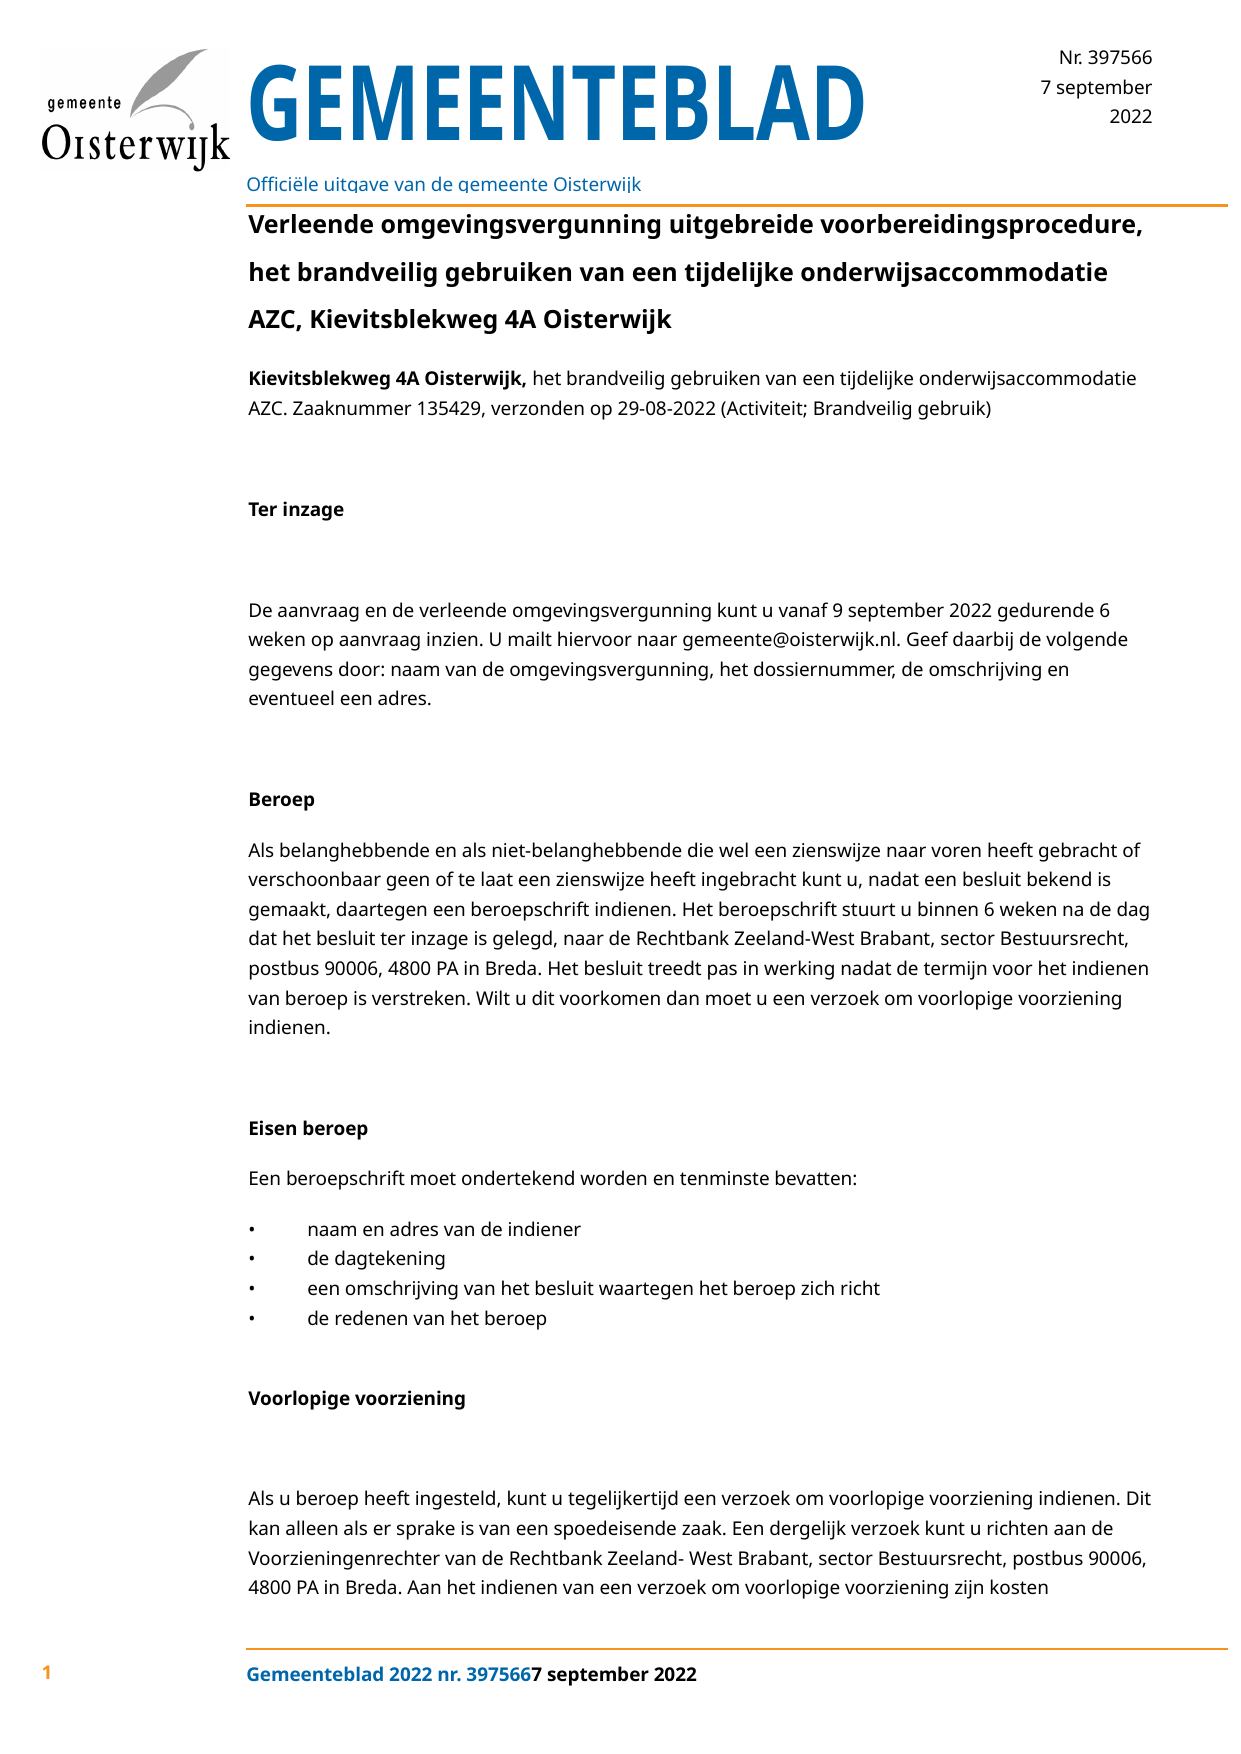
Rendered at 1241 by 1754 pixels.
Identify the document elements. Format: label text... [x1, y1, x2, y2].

text De aanvraag en de verleende omgevingsvergunning kunt u vanaf 9 september 2022 gedurende 6 weken op aanvraag inzien. U mailt hiervoor naar gemeente@oisterwijk.nl. Geef daarbij de volgende gegevens door: naam van de omgevingsvergunning, het dossiernummer, de omschrijving en eventueel een adres. [248, 597, 1152, 711]
text Kievitsblekweg 4A Oisterwijk, het brandveilig gebruiken van een tijdelijke onderwijsaccommodatie AZC. Zaaknummer 135429, verzonden op 29-08-2022 (Activiteit; Brandveilig gebruik) [248, 366, 1152, 421]
text Verleende omgevingsvergunning uitgebreide voorbereidingsprocedure, het brandveilig gebruiken van een tijdelijke onderwijsaccommodatie AZC, Kievitsblekweg 4A Oisterwijk [248, 207, 1152, 336]
text Voorlopige voorziening [248, 1385, 1152, 1410]
text Beroep [248, 786, 1152, 812]
list de redenen van het beroep [248, 1305, 1152, 1330]
text Als belanghebbende en als niet-belanghebbende die wel een zienswijze naar voren heeft gebracht of verschoonbaar geen of te laat een zienswijze heeft ingebracht kunt u, nadat een besluit bekend is gemaakt, daartegen een beroepschrift indienen. Het beroepschrift stuurt u binnen 6 weken na de dag dat het besluit ter inzage is gelegd, naar de Rechtbank Zeeland-West Brabant, sector Bestuursrecht, postbus 90006, 4800 PA in Breda. Het besluit treedt pas in werking nadat de termijn voor het indienen van beroep is verstreken. Wilt u dit voorkomen dan moet u een verzoek om voorlopige voorziening indienen. [248, 837, 1152, 1040]
text Ter inzage [248, 496, 1152, 522]
text Eisen beroep [248, 1115, 1152, 1141]
picture [41, 47, 231, 172]
list een omschrijving van het besluit waartegen het beroep zich richt [248, 1275, 1152, 1301]
list de dagtekening [248, 1246, 1152, 1271]
text Als u beroep heeft ingesteld, kunt u tegelijkertijd een verzoek om voorlopige voorziening indienen. Dit kan alleen als er sprake is van een spoedeisende zaak. Een dergelijk verzoek kunt u richten aan de Voorzieningenrechter van de Rechtbank Zeeland- West Brabant, sector Bestuursrecht, postbus 90006, 4800 PA in Breda. Aan het indienen van een verzoek om voorlopige voorziening zijn kosten [248, 1486, 1152, 1600]
text Een beroepschrift moet ondertekend worden en tenminste bevatten: [248, 1166, 1152, 1191]
list naam en adres van de indiener [248, 1216, 1152, 1242]
